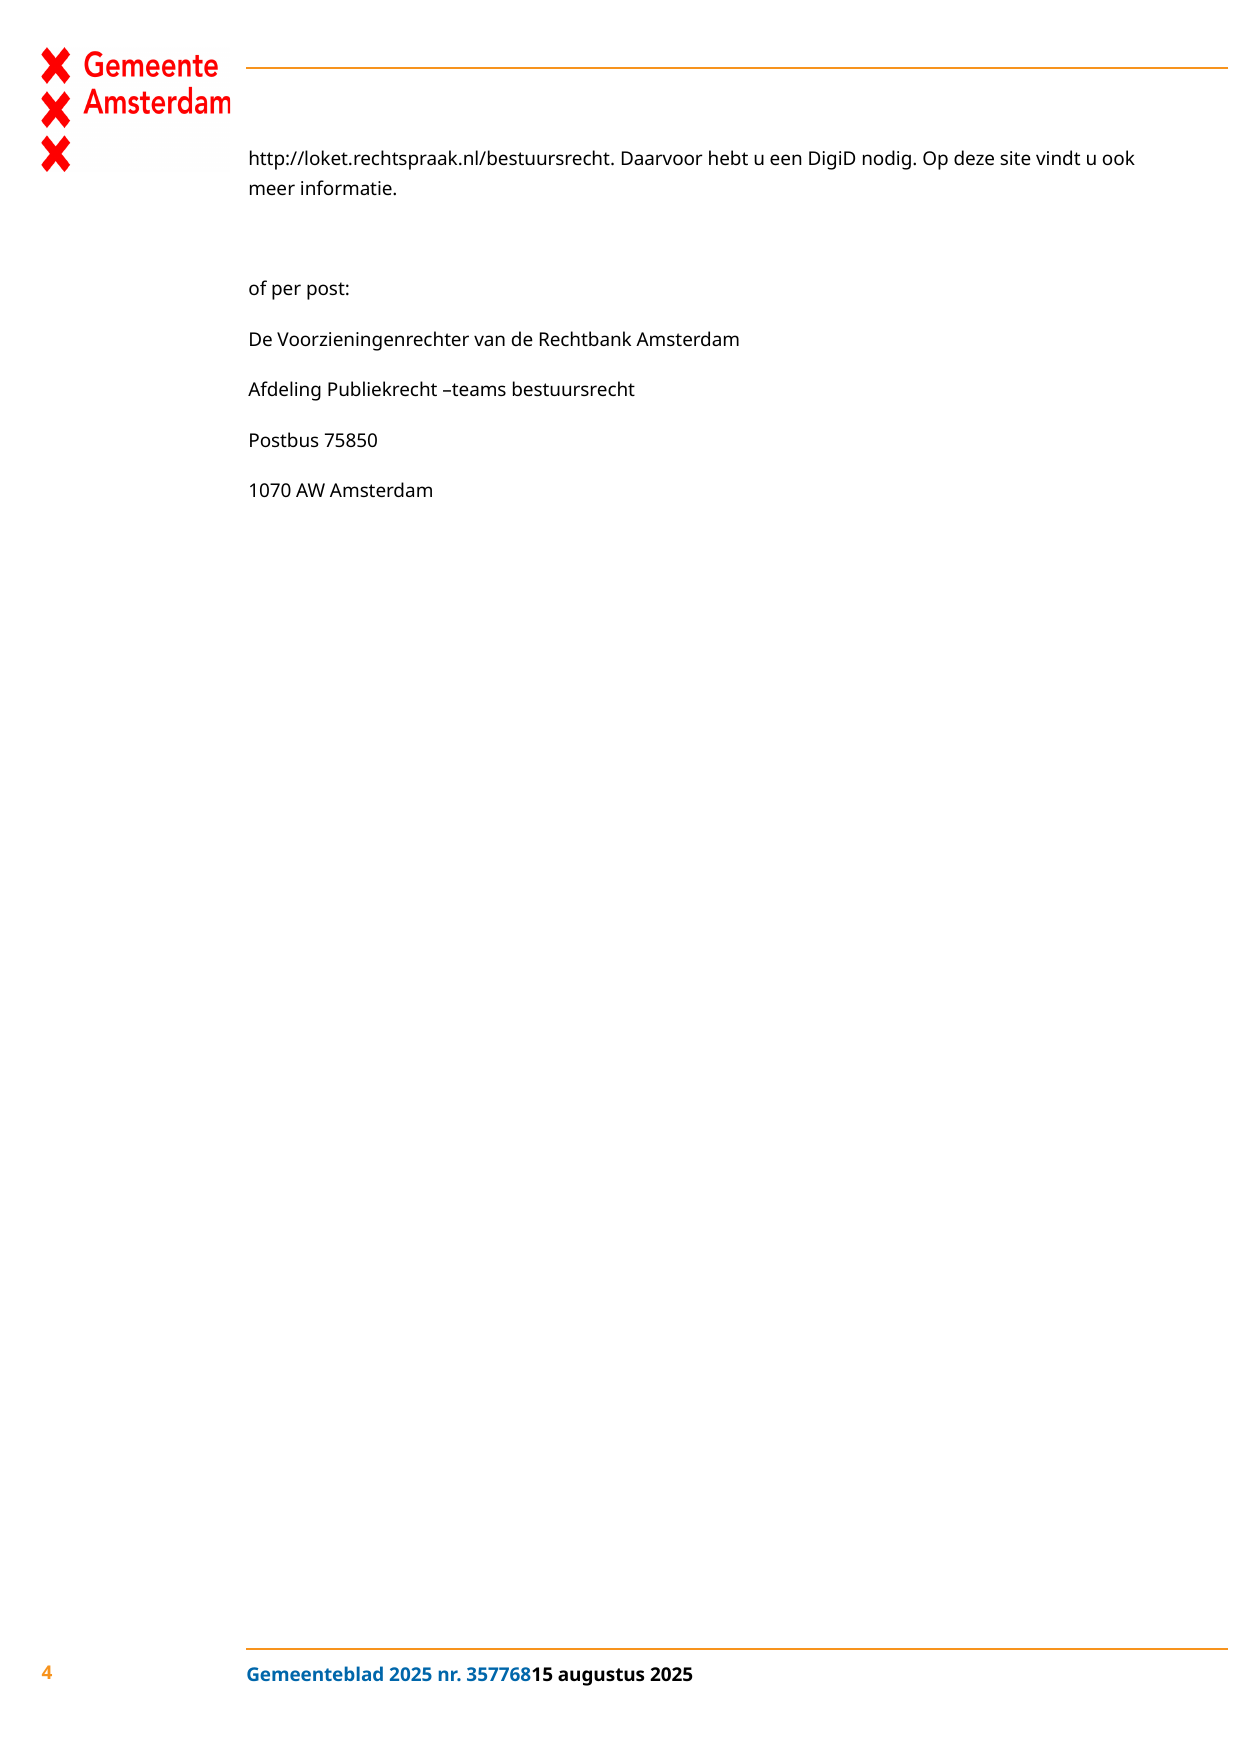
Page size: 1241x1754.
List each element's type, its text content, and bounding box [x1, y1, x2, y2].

text De Voorzieningenrechter van de Rechtbank Amsterdam [248, 326, 1152, 352]
text 1070 AW Amsterdam [248, 477, 1152, 503]
text of per post: [248, 276, 1152, 301]
text http://loket.rechtspraak.nl/bestuursrecht. Daarvoor hebt u een DigiD nodig. Op deze site vindt u ook meer informatie. [248, 145, 1152, 201]
text Afdeling Publiekrecht –teams bestuursrecht [248, 376, 1152, 402]
picture [41, 47, 231, 172]
text Postbus 75850 [248, 427, 1152, 453]
